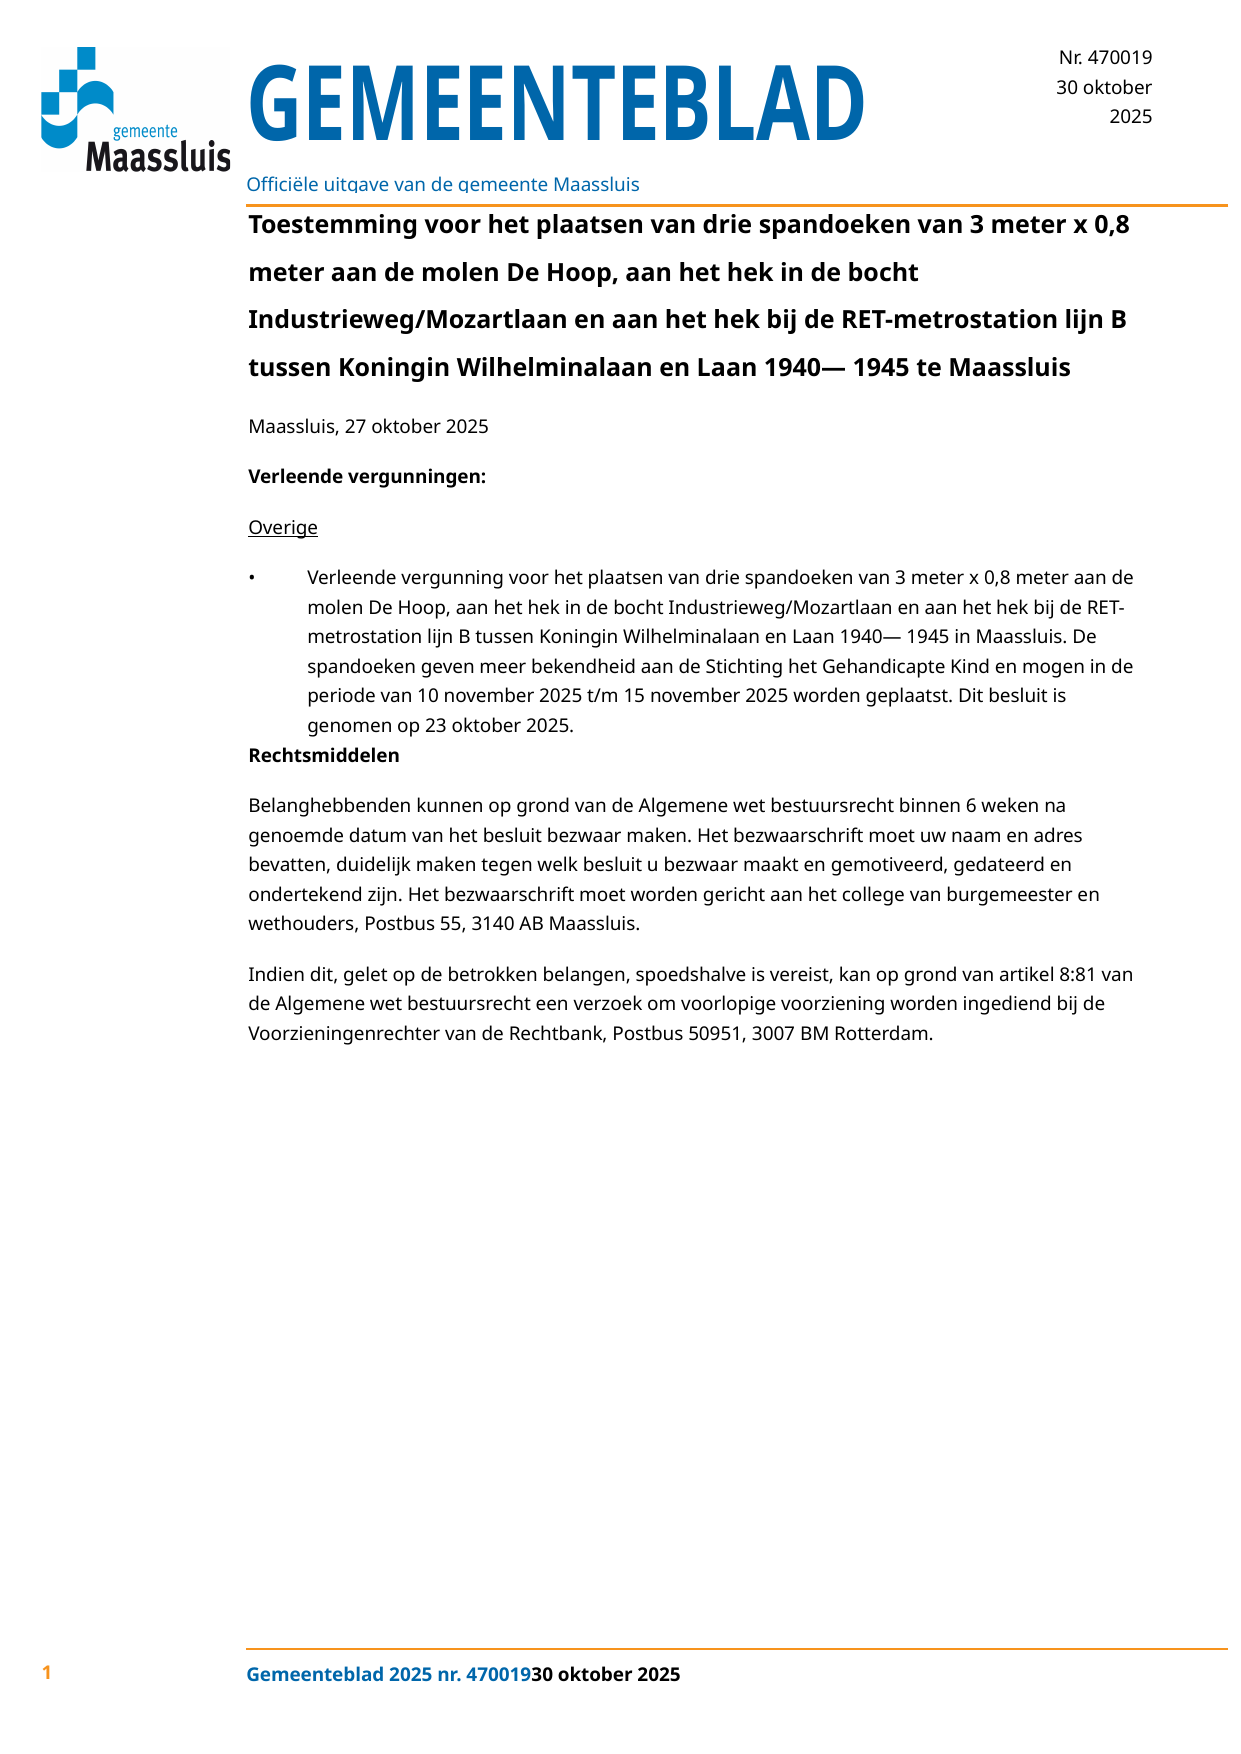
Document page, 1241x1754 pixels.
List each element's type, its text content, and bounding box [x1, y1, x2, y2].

text Overige [248, 514, 1152, 540]
picture [41, 47, 77, 92]
text Toestemming voor het plaatsen van drie spandoeken van 3 meter x 0,8 meter aan de molen De Hoop, aan het hek in de bocht Industrieweg/Mozartlaan en aan het hek bij de RET-metrostation lijn B tussen Koningin Wilhelminalaan en Laan 1940— 1945 te Maassluis [248, 207, 1152, 384]
text Rechtsmiddelen [248, 742, 1152, 768]
text Indien dit, gelet op de betrokken belangen, spoedshalve is vereist, kan op grond van artikel 8:81 van de Algemene wet bestuursrecht een verzoek om voorlopige voorziening worden ingediend bij de Voorzieningenrechter van de Rechtbank, Postbus 50951, 3007 BM Rotterdam. [248, 961, 1152, 1046]
text Verleende vergunningen: [248, 463, 1152, 489]
text Belanghebbenden kunnen op grond van de Algemene wet bestuursrecht binnen 6 weken na genoemde datum van het besluit bezwaar maken. Het bezwaarschrift moet uw naam en adres bevatten, duidelijk maken tegen welk besluit u bezwaar maakt en gemotiveerd, gedateerd en ondertekend zijn. Het bezwaarschrift moet worden gericht aan het college van burgemeester en wethouders, Postbus 55, 3140 AB Maassluis. [248, 792, 1152, 936]
text Maassluis, 27 oktober 2025 [248, 413, 1152, 439]
list Verleende vergunning voor het plaatsen van drie spandoeken van 3 meter x 0,8 meter aan de molen De Hoop, aan het hek in de bocht Industrieweg/Mozartlaan en aan het hek bij de RET-metrostation lijn B tussen Koningin Wilhelminalaan en Laan 1940— 1945 in Maassluis. De spandoeken geven meer bekendheid aan de Stichting het Gehandicapte Kind en mogen in de periode van 10 november 2025 t/m 15 november 2025 worden geplaatst. Dit besluit is genomen op 23 oktober 2025. [248, 564, 1152, 738]
picture [41, 47, 231, 172]
